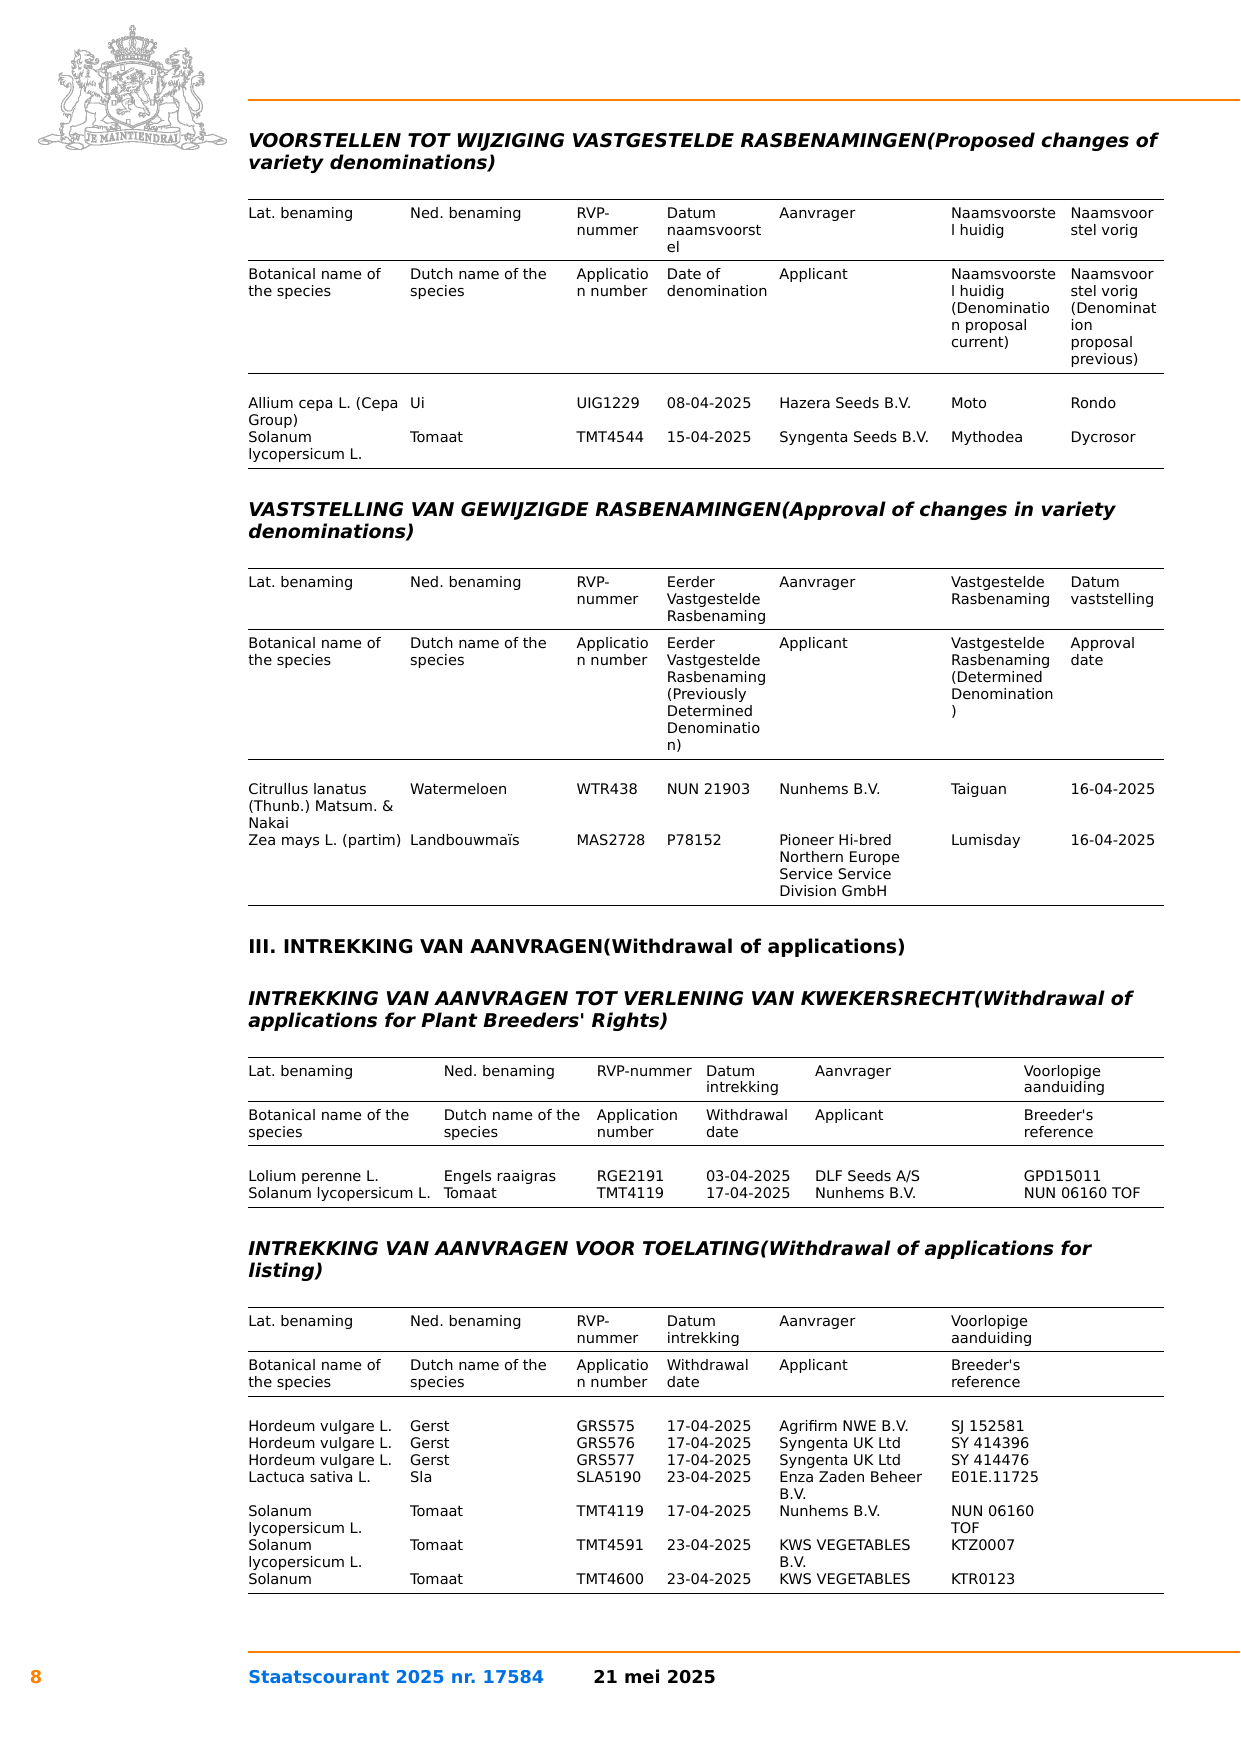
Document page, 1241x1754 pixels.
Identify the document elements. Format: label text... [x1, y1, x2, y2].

table_cell Botanical name of the species [248, 261, 404, 372]
table_cell Syngenta Seeds B.V. [773, 429, 945, 468]
table_header Ned. benaming [438, 1058, 591, 1101]
table_cell Application number [591, 1102, 700, 1145]
table_cell 15-04-2025 [661, 429, 773, 468]
table_cell MAS2728 [570, 832, 661, 905]
table_header Datum intrekking [661, 1308, 773, 1351]
table_cell [773, 760, 945, 781]
table_cell Tomaat [404, 429, 570, 468]
table_header Lat. benaming [248, 200, 404, 260]
table_header Ned. benaming [404, 569, 570, 629]
table_cell Enza Zaden Beheer B.V. [773, 1469, 945, 1503]
table_cell [1065, 1503, 1163, 1537]
table_header Voorlopige aanduiding [1018, 1058, 1163, 1101]
table_cell GRS577 [570, 1452, 661, 1469]
table_header Datum intrekking [700, 1058, 809, 1101]
table_cell Dutch name of the species [438, 1102, 591, 1145]
table_cell 08-04-2025 [661, 395, 773, 429]
table_cell [248, 374, 404, 395]
table_cell Pioneer Hi-bred Northern Europe Service Service Division GmbH [773, 832, 945, 905]
table_cell Lumisday [945, 832, 1064, 905]
table_cell [1065, 1397, 1163, 1418]
table_cell Nunhems B.V. [773, 1503, 945, 1537]
table_header Datum vaststelling [1065, 569, 1163, 629]
table_header Naamsvoorstel huidig [945, 200, 1064, 260]
table_cell [1065, 1435, 1163, 1452]
table_cell Agrifirm NWE B.V. [773, 1418, 945, 1435]
table_cell Naamsvoorstel huidig (Denomination proposal current) [945, 261, 1064, 372]
table_cell 23-04-2025 [661, 1537, 773, 1571]
table_cell 17-04-2025 [661, 1435, 773, 1452]
table_cell [404, 760, 570, 781]
table_cell Eerder Vastgestelde Rasbenaming (Previously Determined Denomination) [661, 630, 773, 758]
table_cell Mythodea [945, 429, 1064, 468]
table_cell 16-04-2025 [1065, 781, 1163, 832]
table_header Eerder Vastgestelde Rasbenaming [661, 569, 773, 629]
table_cell [404, 374, 570, 395]
table_header Aanvrager [773, 1308, 945, 1351]
table_header [1065, 1308, 1163, 1351]
table_cell [661, 374, 773, 395]
table_cell Syngenta UK Ltd [773, 1452, 945, 1469]
table_cell Vastgestelde Rasbenaming (Determined Denomination) [945, 630, 1064, 758]
table_cell Gerst [404, 1435, 570, 1452]
table_cell [809, 1146, 1018, 1168]
subtitle VASTSTELLING VAN GEWIJZIGDE RASBENAMINGEN(Approval of changes in variety denominations) [248, 499, 1163, 543]
table_cell [773, 1397, 945, 1418]
table_cell Solanum lycopersicum L. [248, 1537, 404, 1571]
table_cell Tomaat [404, 1503, 570, 1537]
table_cell RGE2191 [591, 1168, 700, 1185]
table_cell Gerst [404, 1452, 570, 1469]
table_cell 17-04-2025 [661, 1503, 773, 1537]
table_cell Date of denomination [661, 261, 773, 372]
table_cell DLF Seeds A/S [809, 1168, 1018, 1185]
subtitle VOORSTELLEN TOT WIJZIGING VASTGESTELDE RASBENAMINGEN(Proposed changes of variety denominations) [248, 130, 1163, 174]
table_cell Lolium perenne L. [248, 1168, 438, 1185]
table_cell Applicant [773, 1352, 945, 1396]
table_cell [570, 374, 661, 395]
table_cell GRS575 [570, 1418, 661, 1435]
table_cell Withdrawal date [661, 1352, 773, 1396]
table_cell [570, 1397, 661, 1418]
table_header Ned. benaming [404, 1308, 570, 1351]
table_cell [1065, 1418, 1163, 1435]
table_cell [661, 760, 773, 781]
table_cell [591, 1146, 700, 1168]
table_header Lat. benaming [248, 1058, 438, 1101]
table_cell 23-04-2025 [661, 1571, 773, 1593]
table_cell [1065, 760, 1163, 781]
table_cell [248, 760, 404, 781]
table_cell Dutch name of the species [404, 261, 570, 372]
table_cell [1065, 1537, 1163, 1571]
table_cell 16-04-2025 [1065, 832, 1163, 905]
table_header Aanvrager [773, 200, 945, 260]
table_cell [438, 1146, 591, 1168]
table_cell Botanical name of the species [248, 630, 404, 758]
table_cell Citrullus lanatus (Thunb.) Matsum. & Nakai [248, 781, 404, 832]
table_cell Taiguan [945, 781, 1064, 832]
table_cell [1065, 1571, 1163, 1593]
table_cell Approval date [1065, 630, 1163, 758]
table_cell Breeder's reference [945, 1352, 1064, 1396]
table_cell E01E.11725 [945, 1469, 1064, 1503]
table_cell Ui [404, 395, 570, 429]
table_cell Solanum lycopersicum L. [248, 429, 404, 468]
table_cell SY 414396 [945, 1435, 1064, 1452]
table_header Vastgestelde Rasbenaming [945, 569, 1064, 629]
table_cell [1065, 374, 1163, 395]
table_header RVP-nummer [570, 569, 661, 629]
table_header RVP-nummer [591, 1058, 700, 1101]
table_cell Application number [570, 261, 661, 372]
table_cell Application number [570, 630, 661, 758]
table_cell [570, 760, 661, 781]
table_cell SJ 152581 [945, 1418, 1064, 1435]
table_cell 17-04-2025 [661, 1418, 773, 1435]
table_cell TMT4591 [570, 1537, 661, 1571]
table_header Lat. benaming [248, 569, 404, 629]
table_cell Rondo [1065, 395, 1163, 429]
table_cell KWS VEGETABLES B.V. [773, 1537, 945, 1571]
table_cell Engels raaigras [438, 1168, 591, 1185]
table_cell Hordeum vulgare L. [248, 1435, 404, 1452]
table_cell TMT4600 [570, 1571, 661, 1593]
table_header RVP-nummer [570, 1308, 661, 1351]
picture [38, 25, 227, 150]
table_cell [1065, 1352, 1163, 1396]
table_cell 17-04-2025 [661, 1452, 773, 1469]
table_cell [661, 1397, 773, 1418]
table_cell TMT4544 [570, 429, 661, 468]
table_header Datum naamsvoorstel [661, 200, 773, 260]
table_cell 03-04-2025 [700, 1168, 809, 1185]
table_cell Watermeloen [404, 781, 570, 832]
table_cell Withdrawal date [700, 1102, 809, 1145]
table_cell Hordeum vulgare L. [248, 1452, 404, 1469]
table_cell KTR0123 [945, 1571, 1064, 1593]
table_cell TMT4119 [591, 1185, 700, 1207]
table_cell KWS VEGETABLES [773, 1571, 945, 1593]
table_cell TMT4119 [570, 1503, 661, 1537]
table_cell Dycrosor [1065, 429, 1163, 468]
table_cell Allium cepa L. (Cepa Group) [248, 395, 404, 429]
table_header Ned. benaming [404, 200, 570, 260]
table_cell P78152 [661, 832, 773, 905]
table_cell Applicant [809, 1102, 1018, 1145]
table_cell SLA5190 [570, 1469, 661, 1503]
table_cell Hordeum vulgare L. [248, 1418, 404, 1435]
table_cell [700, 1146, 809, 1168]
table_cell Landbouwmaïs [404, 832, 570, 905]
table_cell Gerst [404, 1418, 570, 1435]
table_cell [945, 760, 1064, 781]
table_header RVP-nummer [570, 200, 661, 260]
table_cell Botanical name of the species [248, 1102, 438, 1145]
subtitle III. INTREKKING VAN AANVRAGEN(Withdrawal of applications) [248, 936, 1163, 958]
table_cell NUN 06160 TOF [1018, 1185, 1163, 1207]
table_cell [1018, 1146, 1163, 1168]
table_cell GPD15011 [1018, 1168, 1163, 1185]
table_cell [945, 1397, 1064, 1418]
table_cell NUN 21903 [661, 781, 773, 832]
table_cell Solanum lycopersicum L. [248, 1503, 404, 1537]
table_header Aanvrager [773, 569, 945, 629]
table_cell Tomaat [404, 1537, 570, 1571]
table_cell [404, 1397, 570, 1418]
table_cell Dutch name of the species [404, 630, 570, 758]
table_cell [945, 374, 1064, 395]
table_cell [248, 1397, 404, 1418]
table_cell Nunhems B.V. [773, 781, 945, 832]
table_cell GRS576 [570, 1435, 661, 1452]
table_cell [1065, 1452, 1163, 1469]
table_cell NUN 06160 TOF [945, 1503, 1064, 1537]
table_cell Application number [570, 1352, 661, 1396]
table_cell Botanical name of the species [248, 1352, 404, 1396]
table_cell Applicant [773, 261, 945, 372]
table_header Aanvrager [809, 1058, 1018, 1101]
subtitle INTREKKING VAN AANVRAGEN TOT VERLENING VAN KWEKERSRECHT(Withdrawal of applications for Plant Breeders' Rights) [248, 988, 1163, 1032]
table_cell [1065, 1469, 1163, 1503]
table_cell Dutch name of the species [404, 1352, 570, 1396]
table_cell Zea mays L. (partim) [248, 832, 404, 905]
table_cell Breeder's reference [1018, 1102, 1163, 1145]
table_cell Nunhems B.V. [809, 1185, 1018, 1207]
table_cell Syngenta UK Ltd [773, 1435, 945, 1452]
subtitle INTREKKING VAN AANVRAGEN VOOR TOELATING(Withdrawal of applications for listing) [248, 1238, 1163, 1282]
table_cell Lactuca sativa L. [248, 1469, 404, 1503]
table_cell Tomaat [438, 1185, 591, 1207]
table_cell Applicant [773, 630, 945, 758]
table_cell [773, 374, 945, 395]
table_cell Solanum lycopersicum L. [248, 1185, 438, 1207]
table_header Naamsvoorstel vorig [1065, 200, 1163, 260]
table_header Voorlopige aanduiding [945, 1308, 1064, 1351]
table_cell UIG1229 [570, 395, 661, 429]
table_cell 17-04-2025 [700, 1185, 809, 1207]
table_cell Hazera Seeds B.V. [773, 395, 945, 429]
table_cell WTR438 [570, 781, 661, 832]
table_cell SY 414476 [945, 1452, 1064, 1469]
table_cell Naamsvoorstel vorig (Denomination proposal previous) [1065, 261, 1163, 372]
table_cell Moto [945, 395, 1064, 429]
table_cell [248, 1146, 438, 1168]
table_cell Tomaat [404, 1571, 570, 1593]
table_cell 23-04-2025 [661, 1469, 773, 1503]
table_cell Solanum [248, 1571, 404, 1593]
table_cell Sla [404, 1469, 570, 1503]
table_header Lat. benaming [248, 1308, 404, 1351]
table_cell KTZ0007 [945, 1537, 1064, 1571]
